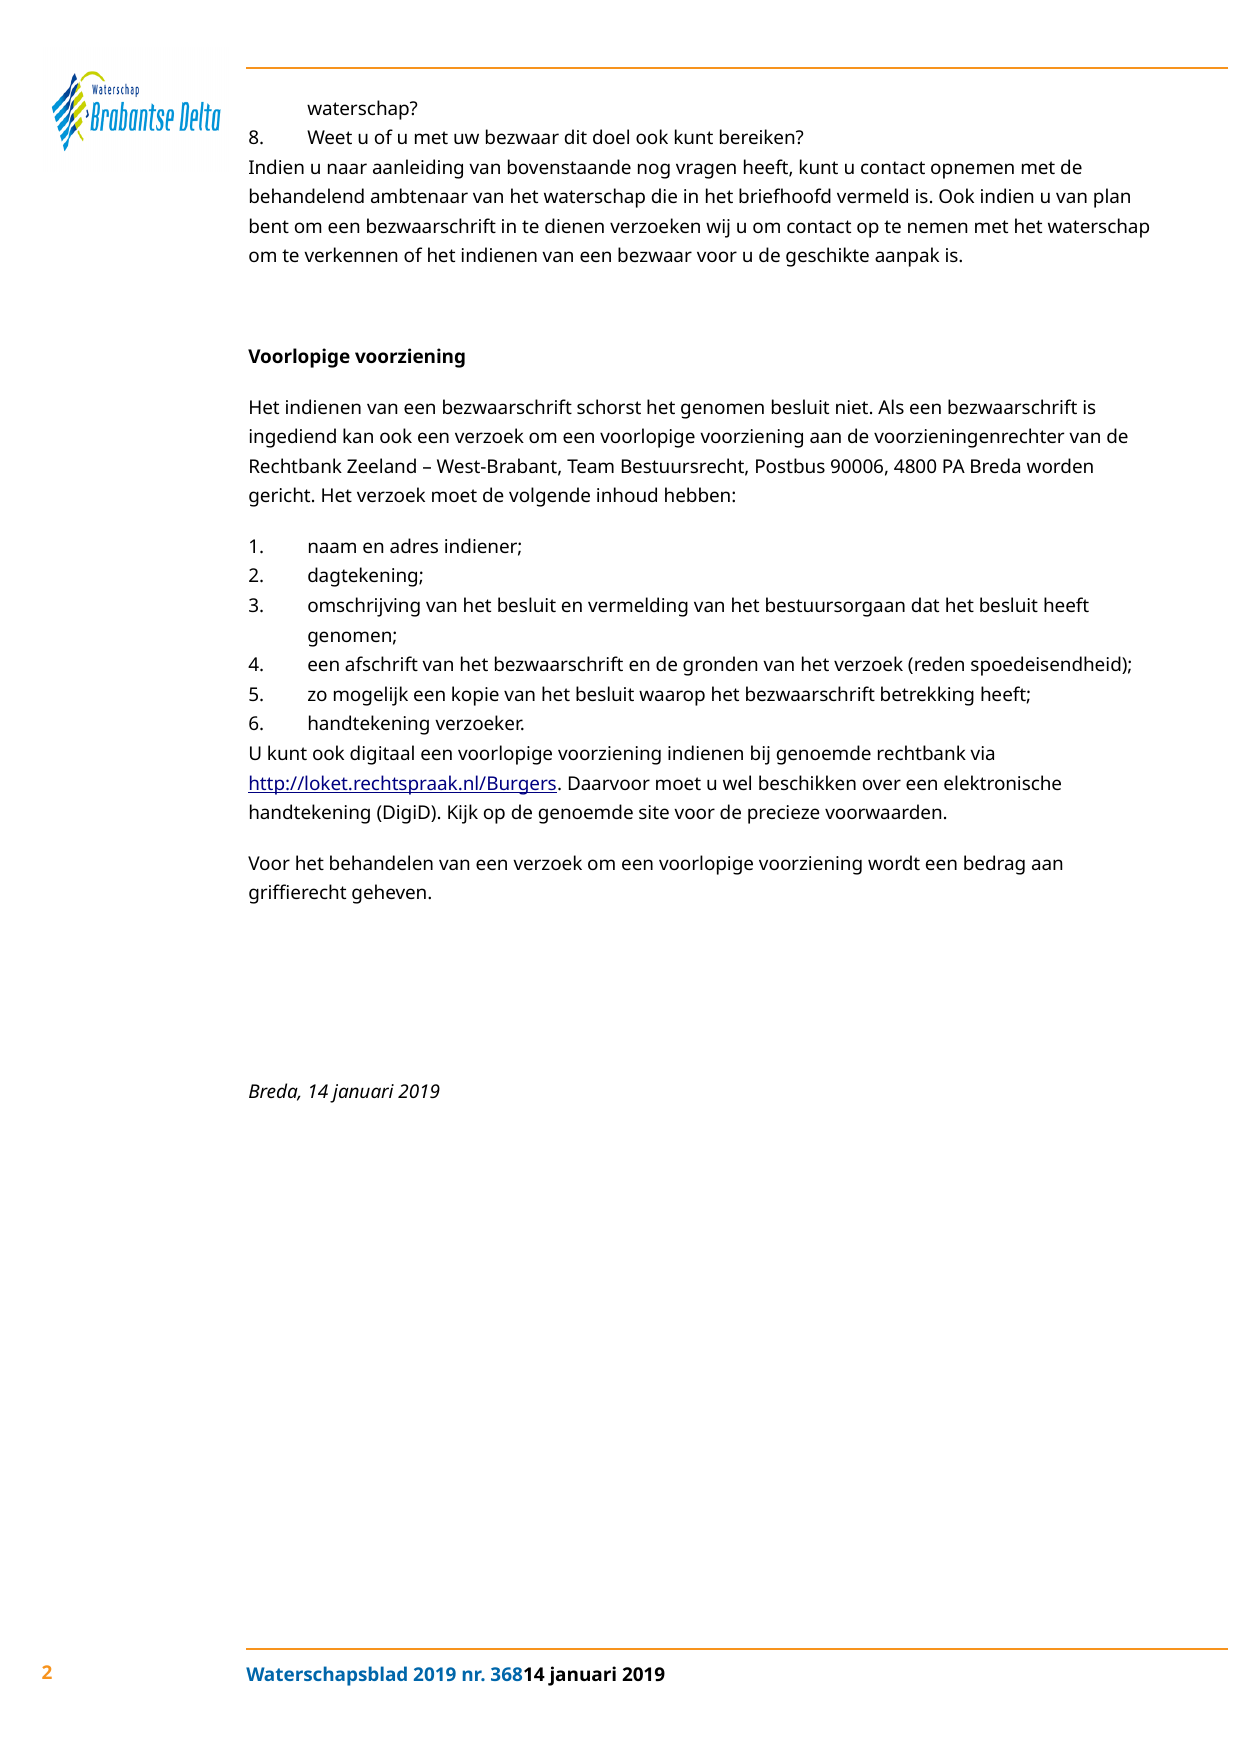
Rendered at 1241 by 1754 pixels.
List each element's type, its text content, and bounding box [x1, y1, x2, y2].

list een afschrift van het bezwaarschrift en de gronden van het verzoek (reden spoedeisendheid); [248, 651, 1152, 677]
list zo mogelijk een kopie van het besluit waarop het bezwaarschrift betrekking heeft; [248, 681, 1152, 707]
list Weet u of u met uw bezwaar dit doel ook kunt bereiken? [248, 124, 1152, 150]
text Indien u naar aanleiding van bovenstaande nog vragen heeft, kunt u contact opnemen met de behandelend ambtenaar van het waterschap die in het briefhoofd vermeld is. Ook indien u van plan bent om een bezwaarschrift in te dienen verzoeken wij u om contact op te nemen met het waterschap om te verkennen of het indienen van een bezwaar voor u de geschikte aanpak is. [248, 154, 1152, 268]
list naam en adres indiener; [248, 533, 1152, 559]
text U kunt ook digitaal een voorlopige voorziening indienen bij genoemde rechtbank via http://loket.rechtspraak.nl/Burgers. Daarvoor moet u wel beschikken over een elektronische handtekening (DigiD). Kijk op de genoemde site voor de precieze voorwaarden. [248, 740, 1152, 825]
list omschrijving van het besluit en vermelding van het bestuursorgaan dat het besluit heeft genomen; [248, 592, 1152, 648]
text Het indienen van een bezwaarschrift schorst het genomen besluit niet. Als een bezwaarschrift is ingediend kan ook een verzoek om een voorlopige voorziening aan de voorzieningenrechter van de Rechtbank Zeeland – West-Brabant, Team Bestuursrecht, Postbus 90006, 4800 PA Breda worden gericht. Het verzoek moet de volgende inhoud hebben: [248, 394, 1152, 508]
list dagtekening; [248, 563, 1152, 588]
list waterschap? [248, 95, 1152, 121]
text Breda, 14 januari 2019 [248, 1078, 1152, 1104]
picture [41, 47, 231, 172]
list handtekening verzoeker. [248, 711, 1152, 736]
text Voorlopige voorziening [248, 343, 1152, 369]
text Voor het behandelen van een verzoek om een voorlopige voorziening wordt een bedrag aan griffierecht geheven. [248, 850, 1152, 905]
